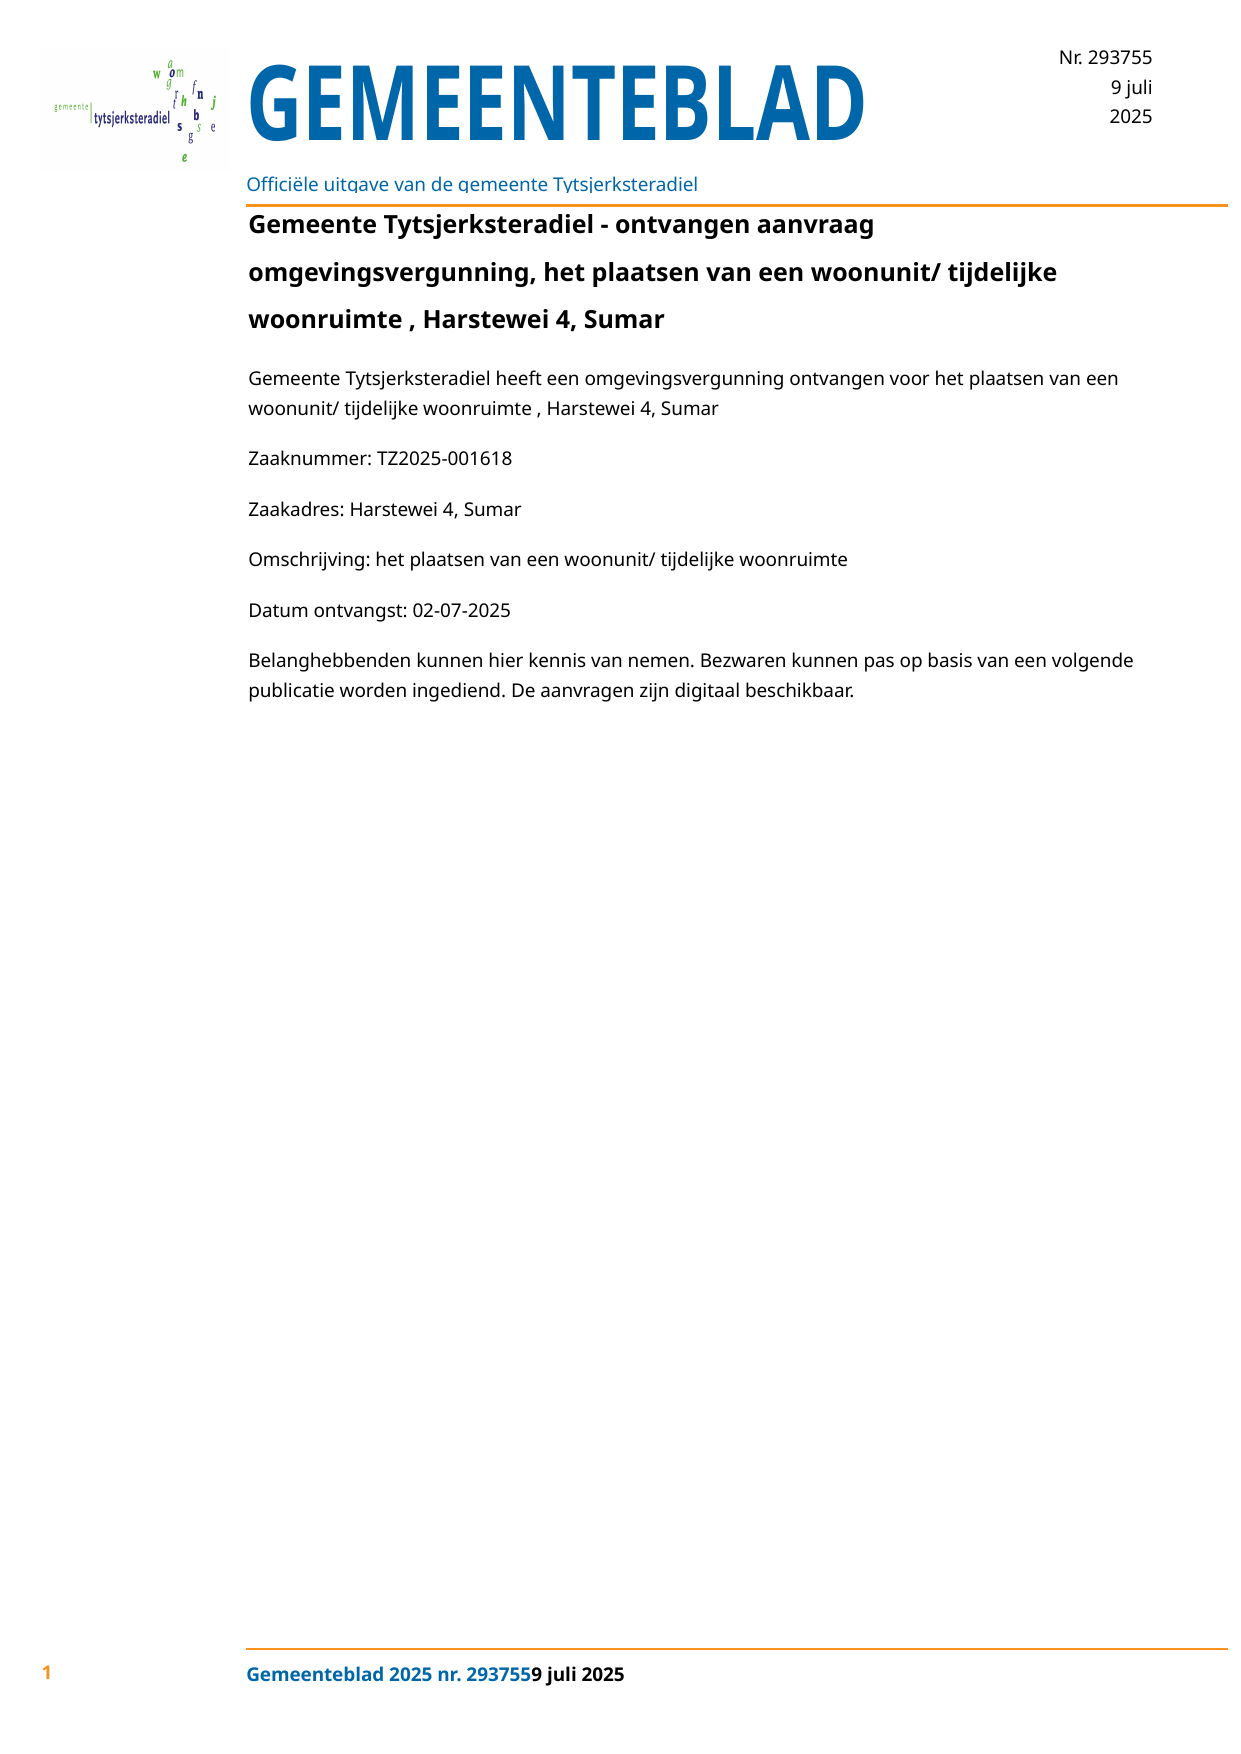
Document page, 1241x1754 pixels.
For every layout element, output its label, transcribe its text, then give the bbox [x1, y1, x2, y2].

text Omschrijving: het plaatsen van een woonunit/ tijdelijke woonruimte [248, 546, 1152, 572]
text Gemeente Tytsjerksteradiel heeft een omgevingsvergunning ontvangen voor het plaatsen van een woonunit/ tijdelijke woonruimte , Harstewei 4, Sumar [248, 366, 1152, 421]
text Belanghebbenden kunnen hier kennis van nemen. Bezwaren kunnen pas op basis van een volgende publicatie worden ingediend. De aanvragen zijn digitaal beschikbaar. [248, 647, 1152, 702]
picture [41, 47, 231, 172]
text Zaaknummer: TZ2025-001618 [248, 446, 1152, 471]
text Zaakadres: Harstewei 4, Sumar [248, 496, 1152, 522]
text Gemeente Tytsjerksteradiel - ontvangen aanvraag omgevingsvergunning, het plaatsen van een woonunit/ tijdelijke woonruimte , Harstewei 4, Sumar [248, 207, 1152, 336]
text Datum ontvangst: 02-07-2025 [248, 597, 1152, 622]
